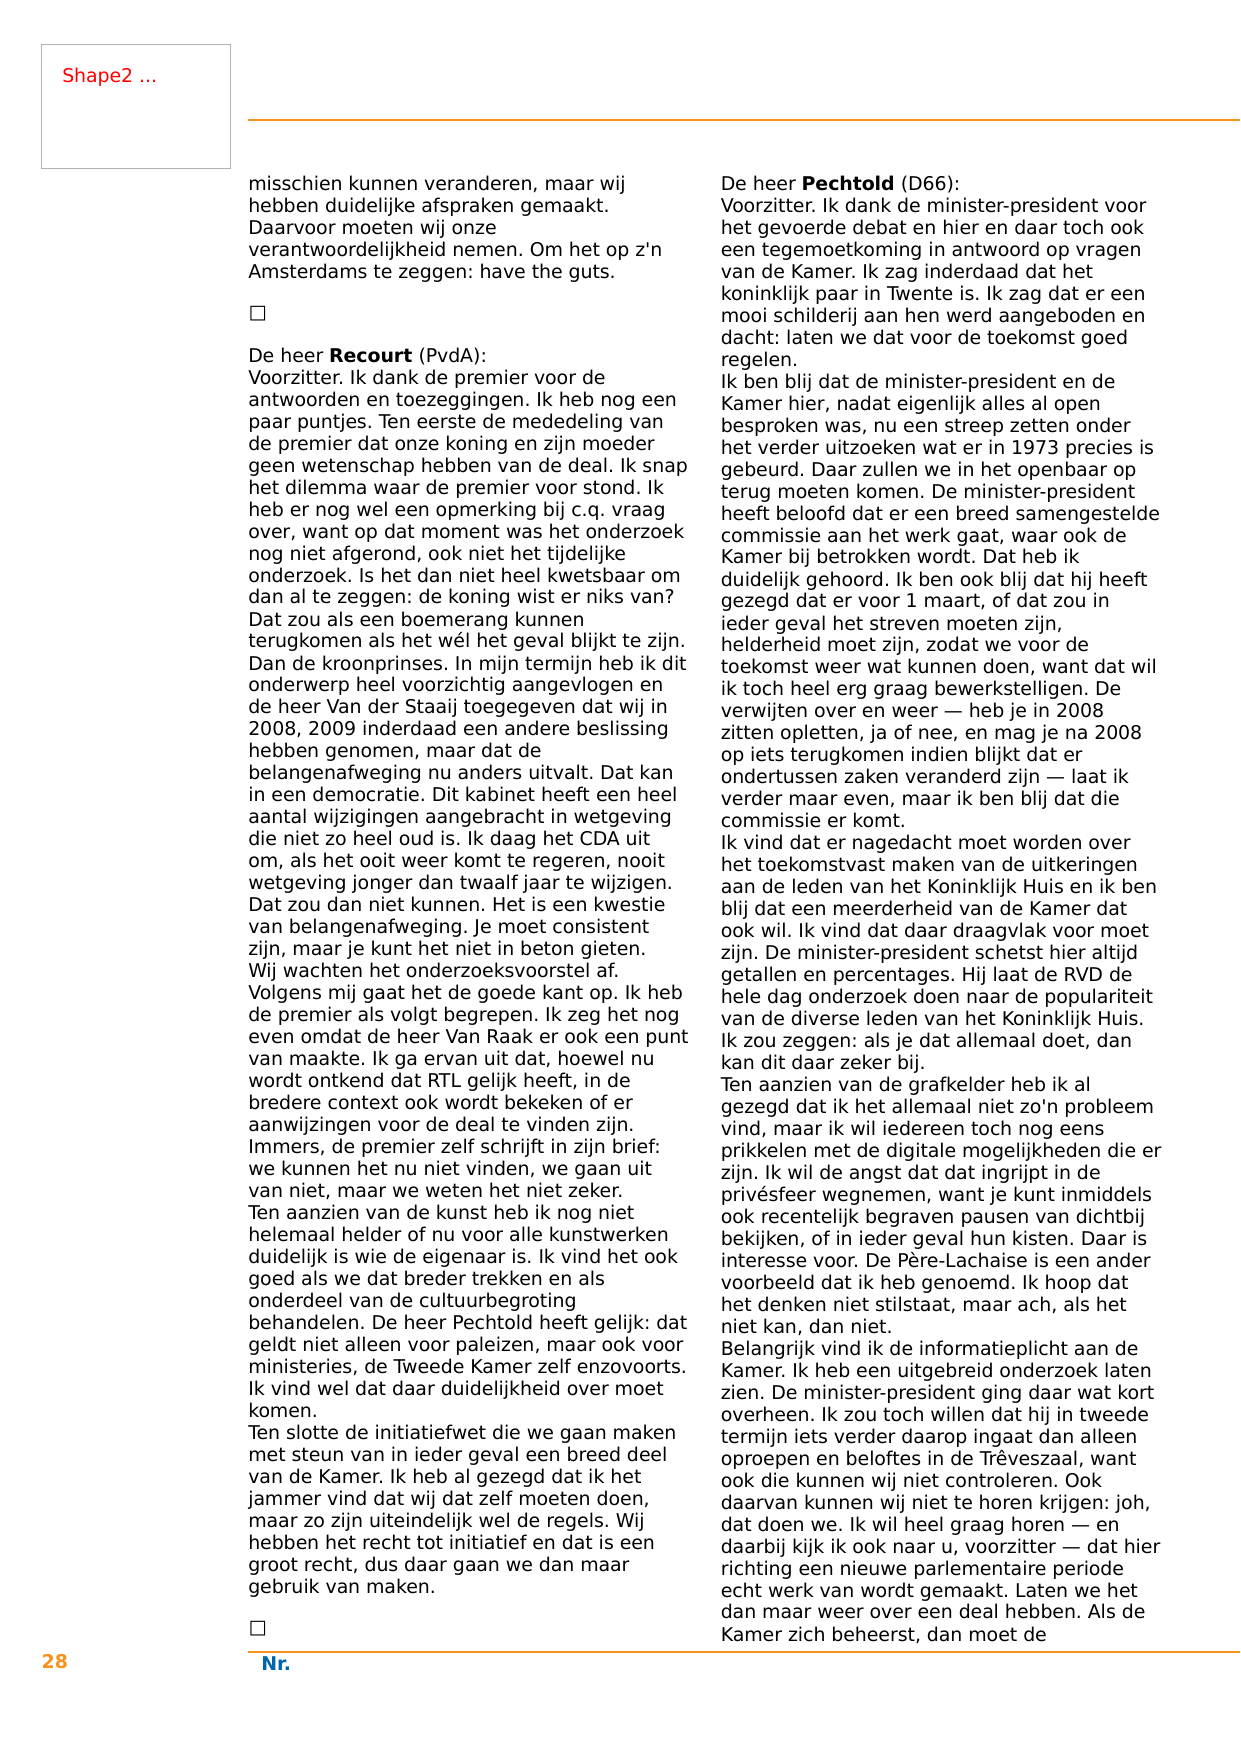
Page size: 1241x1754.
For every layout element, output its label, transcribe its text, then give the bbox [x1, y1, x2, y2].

text Wij wachten het onderzoeksvoorstel af. Volgens mij gaat het de goede kant op. Ik heb de premier als volgt begrepen. Ik zeg het nog even omdat de heer Van Raak er ook een punt van maakte. Ik ga ervan uit dat, hoewel nu wordt ontkend dat RTL gelijk heeft, in de bredere context ook wordt bekeken of er aanwijzingen voor de deal te vinden zijn. Immers, de premier zelf schrijft in zijn brief: we kunnen het nu niet vinden, we gaan uit van niet, maar we weten het niet zeker. [248, 960, 691, 1202]
text Ten aanzien van de kunst heb ik nog niet helemaal helder of nu voor alle kunstwerken duidelijk is wie de eigenaar is. Ik vind het ook goed als we dat breder trekken en als onderdeel van de cultuurbegroting behandelen. De heer Pechtold heeft gelijk: dat geldt niet alleen voor paleizen, maar ook voor ministeries, de Tweede Kamer zelf enzovoorts. Ik vind wel dat daar duidelijkheid over moet komen. [248, 1202, 691, 1422]
text De heer Recourt (PvdA): [248, 345, 691, 367]
text Voorzitter. Ik dank de premier voor de antwoorden en toezeggingen. Ik heb nog een paar puntjes. Ten eerste de mededeling van de premier dat onze koning en zijn moeder geen wetenschap hebben van de deal. Ik snap het dilemma waar de premier voor stond. Ik heb er nog wel een opmerking bij c.q. vraag over, want op dat moment was het onderzoek nog niet afgerond, ook niet het tijdelijke onderzoek. Is het dan niet heel kwetsbaar om dan al te zeggen: de koning wist er niks van? Dat zou als een boemerang kunnen terugkomen als het wél het geval blijkt te zijn. [248, 367, 691, 652]
text ⬜ [248, 303, 691, 325]
text ⬜ [248, 1617, 691, 1639]
text Belangrijk vind ik de informatieplicht aan de Kamer. Ik heb een uitgebreid onderzoek laten zien. De minister-president ging daar wat kort overheen. Ik zou toch willen dat hij in tweede termijn iets verder daarop ingaat dan alleen oproepen en beloftes in de Trêveszaal, want ook die kunnen wij niet controleren. Ook daarvan kunnen wij niet te horen krijgen: joh, dat doen we. Ik wil heel graag horen — en daarbij kijk ik ook naar u, voorzitter — dat hier richting een nieuwe parlementaire periode echt werk van wordt gemaakt. Laten we het dan maar weer over een deal hebben. Als de Kamer zich beheerst, dan moet de [721, 1338, 1163, 1645]
text Voorzitter. Ik dank de minister-president voor het gevoerde debat en hier en daar toch ook een tegemoetkoming in antwoord op vragen van de Kamer. Ik zag inderdaad dat het koninklijk paar in Twente is. Ik zag dat er een mooi schilderij aan hen werd aangeboden en dacht: laten we dat voor de toekomst goed regelen. [721, 195, 1163, 371]
text De heer Pechtold (D66): [721, 173, 1163, 195]
text misschien kunnen veranderen, maar wij hebben duidelijke afspraken gemaakt. Daarvoor moeten wij onze verantwoordelijkheid nemen. Om het op z'n Amsterdams te zeggen: have the guts. [248, 173, 691, 283]
text Dan de kroonprinses. In mijn termijn heb ik dit onderwerp heel voorzichtig aangevlogen en de heer Van der Staaij toegegeven dat wij in 2008, 2009 inderdaad een andere beslissing hebben genomen, maar dat de belangenafweging nu anders uitvalt. Dat kan in een democratie. Dit kabinet heeft een heel aantal wijzigingen aangebracht in wetgeving die niet zo heel oud is. Ik daag het CDA uit om, als het ooit weer komt te regeren, nooit wetgeving jonger dan twaalf jaar te wijzigen. Dat zou dan niet kunnen. Het is een kwestie van belangenafweging. Je moet consistent zijn, maar je kunt het niet in beton gieten. [248, 652, 691, 960]
text Ten aanzien van de grafkelder heb ik al gezegd dat ik het allemaal niet zo'n probleem vind, maar ik wil iedereen toch nog eens prikkelen met de digitale mogelijkheden die er zijn. Ik wil de angst dat dat ingrijpt in de privésfeer wegnemen, want je kunt inmiddels ook recentelijk begraven pausen van dichtbij bekijken, of in ieder geval hun kisten. Daar is interesse voor. De Père-Lachaise is een ander voorbeeld dat ik heb genoemd. Ik hoop dat het denken niet stilstaat, maar ach, als het niet kan, dan niet. [721, 1074, 1163, 1338]
text Ten slotte de initiatiefwet die we gaan maken met steun van in ieder geval een breed deel van de Kamer. Ik heb al gezegd dat ik het jammer vind dat wij dat zelf moeten doen, maar zo zijn uiteindelijk wel de regels. Wij hebben het recht tot initiatief en dat is een groot recht, dus daar gaan we dan maar gebruik van maken. [248, 1422, 691, 1597]
text Ik ben blij dat de minister-president en de Kamer hier, nadat eigenlijk alles al open besproken was, nu een streep zetten onder het verder uitzoeken wat er in 1973 precies is gebeurd. Daar zullen we in het openbaar op terug moeten komen. De minister-president heeft beloofd dat er een breed samengestelde commissie aan het werk gaat, waar ook de Kamer bij betrokken wordt. Dat heb ik duidelijk gehoord. Ik ben ook blij dat hij heeft gezegd dat er voor 1 maart, of dat zou in ieder geval het streven moeten zijn, helderheid moet zijn, zodat we voor de toekomst weer wat kunnen doen, want dat wil ik toch heel erg graag bewerkstelligen. De verwijten over en weer — heb je in 2008 zitten opletten, ja of nee, en mag je na 2008 op iets terugkomen indien blijkt dat er ondertussen zaken veranderd zijn — laat ik verder maar even, maar ik ben blij dat die commissie er komt. [721, 371, 1163, 832]
text Ik vind dat er nagedacht moet worden over het toekomstvast maken van de uitkeringen aan de leden van het Koninklijk Huis en ik ben blij dat een meerderheid van de Kamer dat ook wil. Ik vind dat daar draagvlak voor moet zijn. De minister-president schetst hier altijd getallen en percentages. Hij laat de RVD de hele dag onderzoek doen naar de populariteit van de diverse leden van het Koninklijk Huis. Ik zou zeggen: als je dat allemaal doet, dan kan dit daar zeker bij. [721, 832, 1163, 1074]
